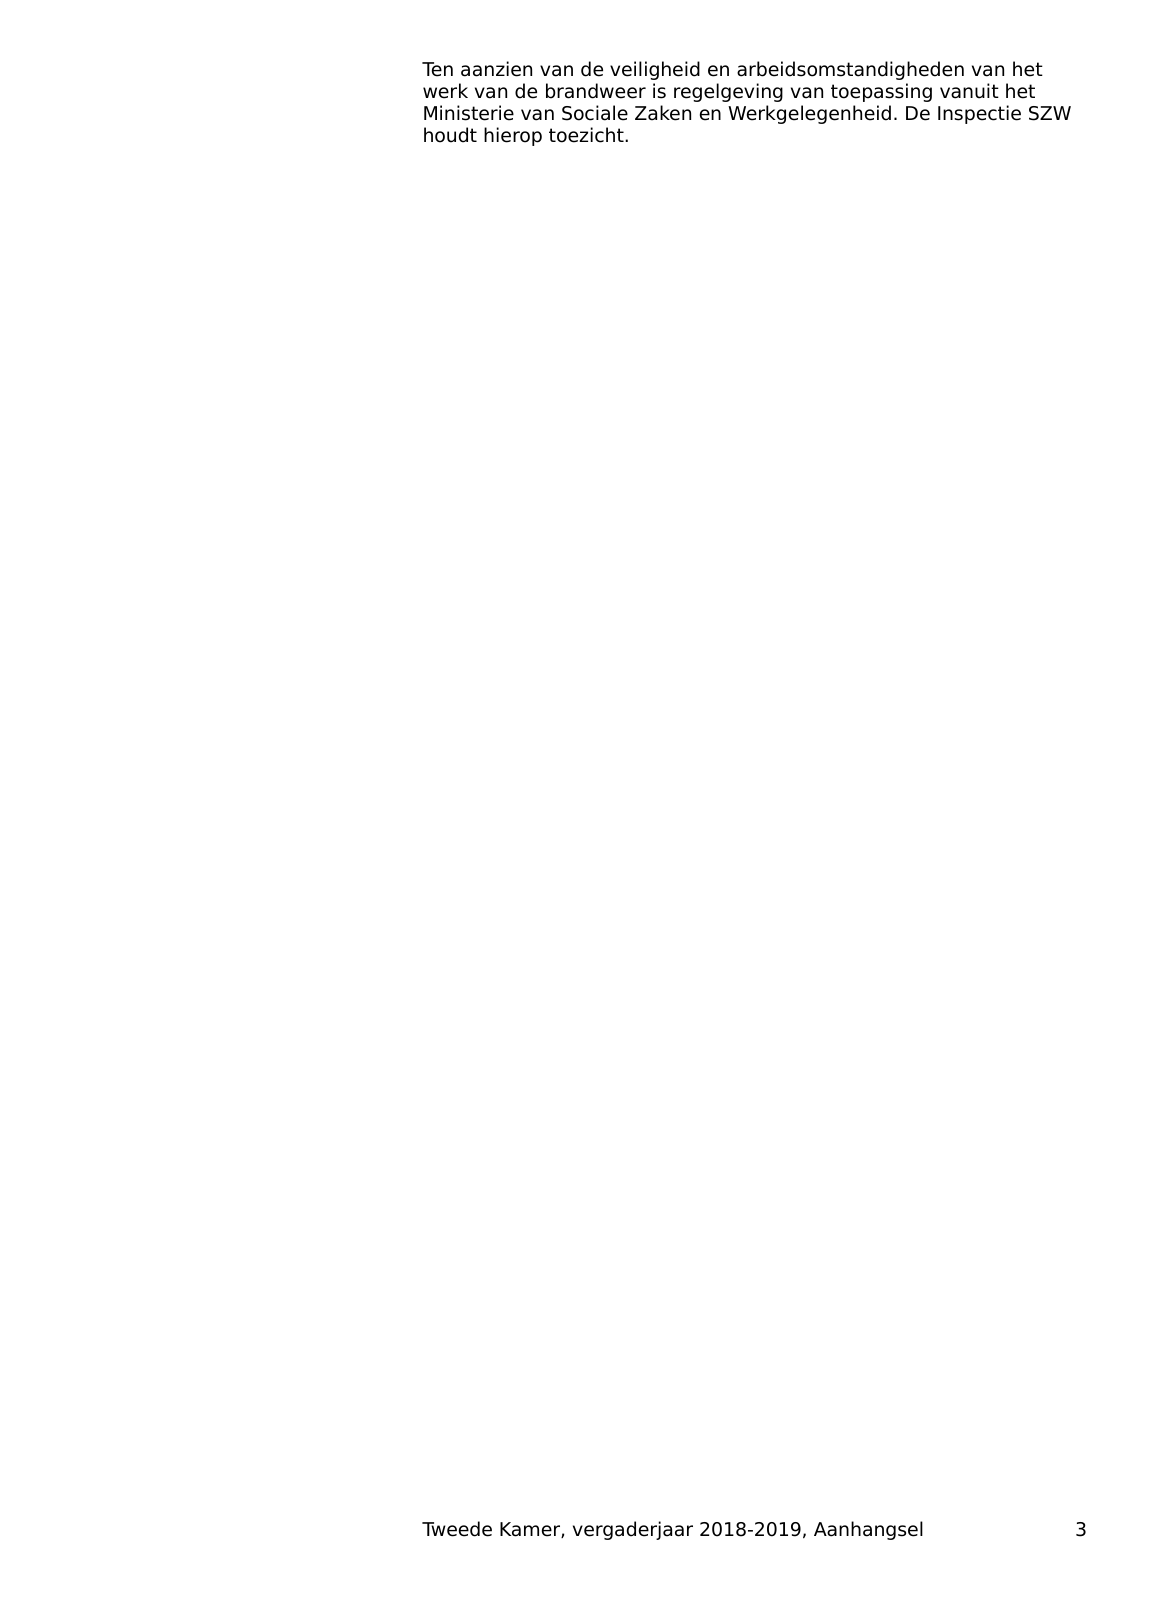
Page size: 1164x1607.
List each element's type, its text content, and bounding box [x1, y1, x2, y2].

text Ten aanzien van de veiligheid en arbeidsomstandigheden van het werk van de brandweer is regelgeving van toepassing vanuit het Ministerie van Sociale Zaken en Werkgelegenheid. De Inspectie SZW houdt hierop toezicht. [422, 59, 1087, 147]
